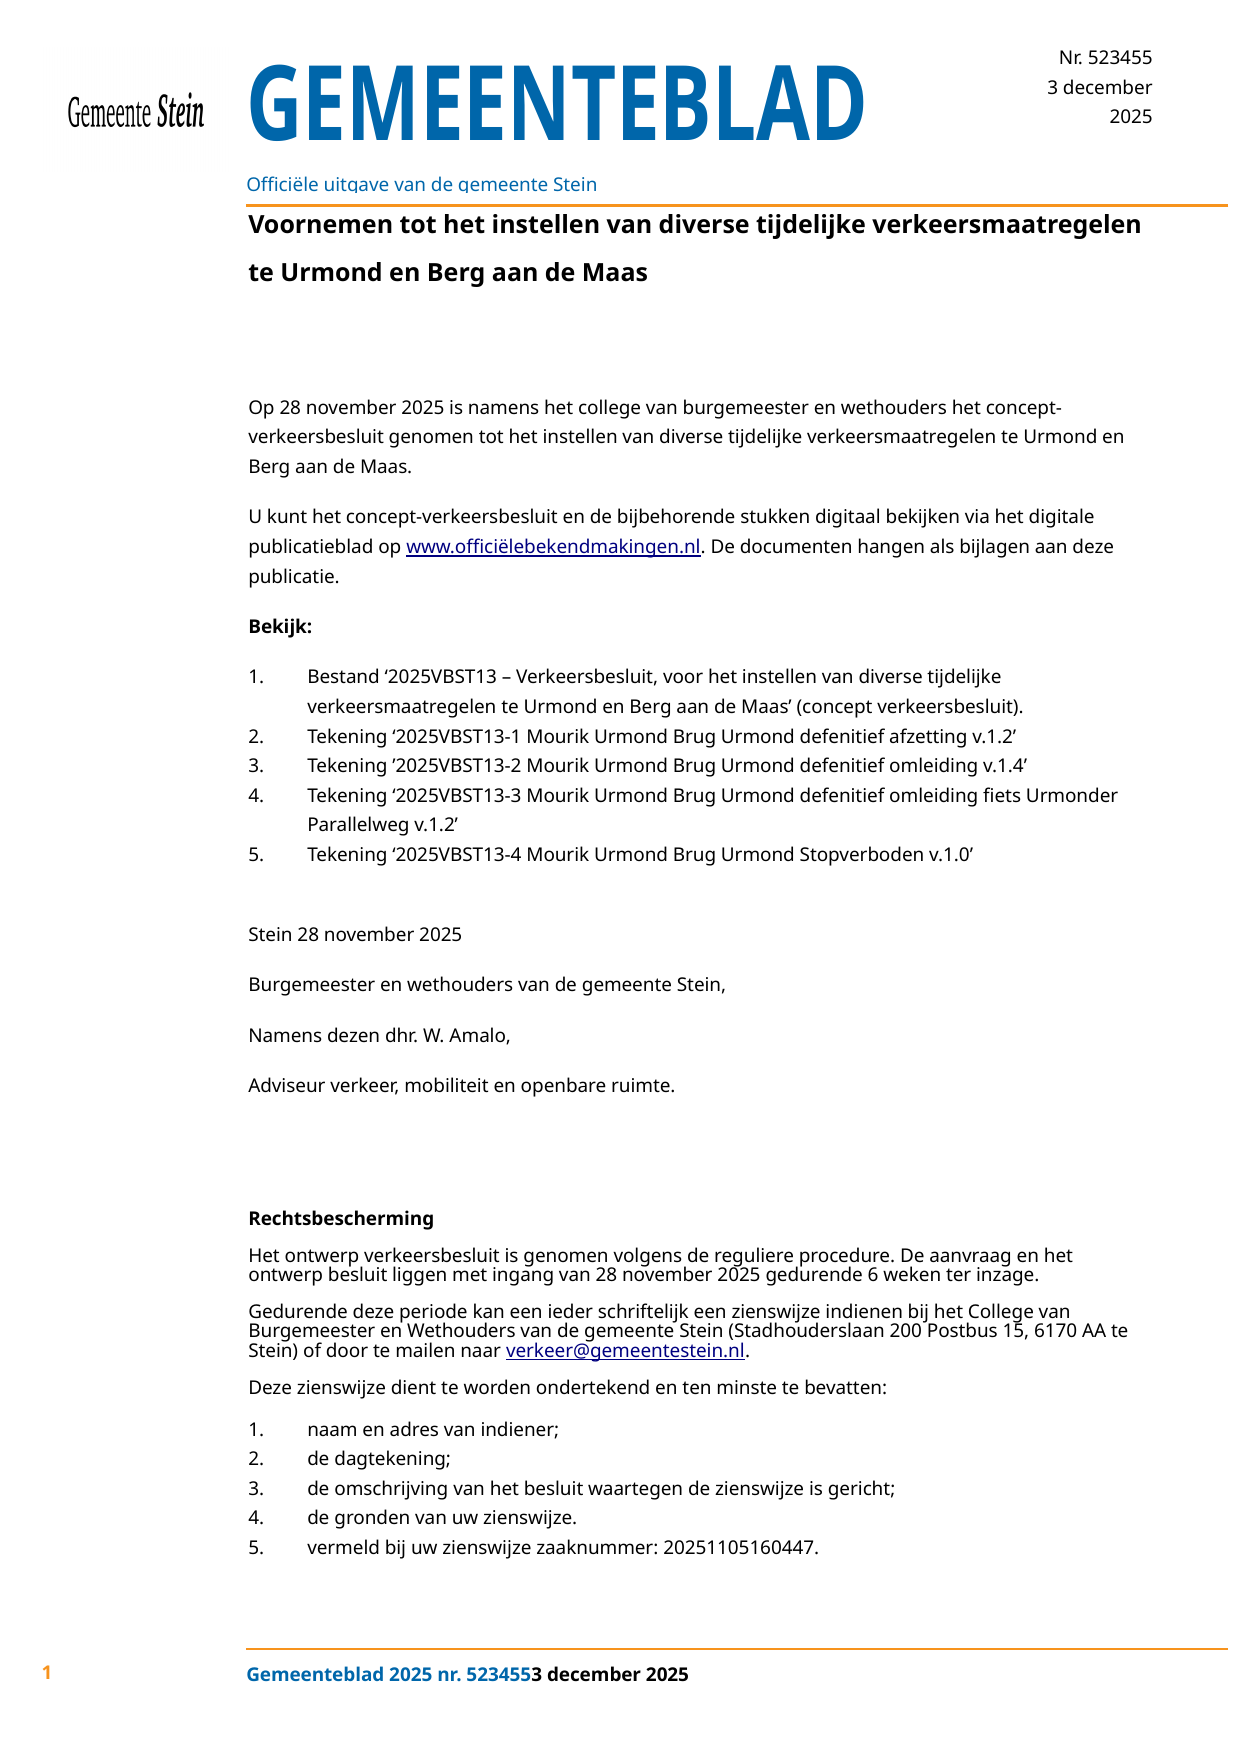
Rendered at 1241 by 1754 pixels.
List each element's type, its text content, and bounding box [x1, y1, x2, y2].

list Bestand ‘2025VBST13 – Verkeersbesluit, voor het instellen van diverse tijdelijke verkeersmaatregelen te Urmond en Berg aan de Maas’ (concept verkeersbesluit). [248, 664, 1152, 719]
text Voornemen tot het instellen van diverse tijdelijke verkeersmaatregelen te Urmond en Berg aan de Maas [248, 207, 1152, 288]
text Adviseur verkeer, mobiliteit en openbare ruimte. [248, 1072, 1152, 1098]
text Rechtsbescherming [248, 1210, 1152, 1229]
list naam en adres van indiener; [248, 1416, 1152, 1441]
list Tekening ’2025VBST13-2 Mourik Urmond Brug Urmond defenitief omleiding v.1.4’ [248, 752, 1152, 778]
list Tekening ‘2025VBST13-1 Mourik Urmond Brug Urmond defenitief afzetting v.1.2’ [248, 723, 1152, 748]
text Bekijk: [248, 613, 1152, 639]
picture [41, 47, 231, 172]
list Tekening ‘2025VBST13-3 Mourik Urmond Brug Urmond defenitief omleiding fiets Urmonder Parallelweg v.1.2’ [248, 782, 1152, 837]
text Gedurende deze periode kan een ieder schriftelijk een zienswijze indienen bij het College van Burgemeester en Wethouders van de gemeente Stein (Stadhouderslaan 200 Postbus 15, 6170 AA te Stein) of door te mailen naar verkeer@gemeentestein.nl. [248, 1303, 1152, 1361]
text U kunt het concept-verkeersbesluit en de bijbehorende stukken digitaal bekijken via het digitale publicatieblad op www.officiëlebekendmakingen.nl. De documenten hangen als bijlagen aan deze publicatie. [248, 504, 1152, 588]
text Burgemeester en wethouders van de gemeente Stein, [248, 972, 1152, 997]
list de gronden van uw zienswijze. [248, 1504, 1152, 1530]
text Deze zienswijze dient te worden ondertekend en ten minste te bevatten: [248, 1379, 1152, 1398]
list Tekening ‘2025VBST13-4 Mourik Urmond Brug Urmond Stopverboden v.1.0’ [248, 841, 1152, 867]
text Namens dezen dhr. W. Amalo, [248, 1022, 1152, 1048]
text Het ontwerp verkeersbesluit is genomen volgens de reguliere procedure. De aanvraag en het ontwerp besluit liggen met ingang van 28 november 2025 gedurende 6 weken ter inzage. [248, 1247, 1152, 1286]
list de dagtekening; [248, 1445, 1152, 1471]
list vermeld bij uw zienswijze zaaknummer: 20251105160447. [248, 1534, 1152, 1560]
text Stein 28 november 2025 [248, 921, 1152, 947]
text Op 28 november 2025 is namens het college van burgemeester en wethouders het concept-verkeersbesluit genomen tot het instellen van diverse tijdelijke verkeersmaatregelen te Urmond en Berg aan de Maas. [248, 394, 1152, 479]
list de omschrijving van het besluit waartegen de zienswijze is gericht; [248, 1475, 1152, 1501]
